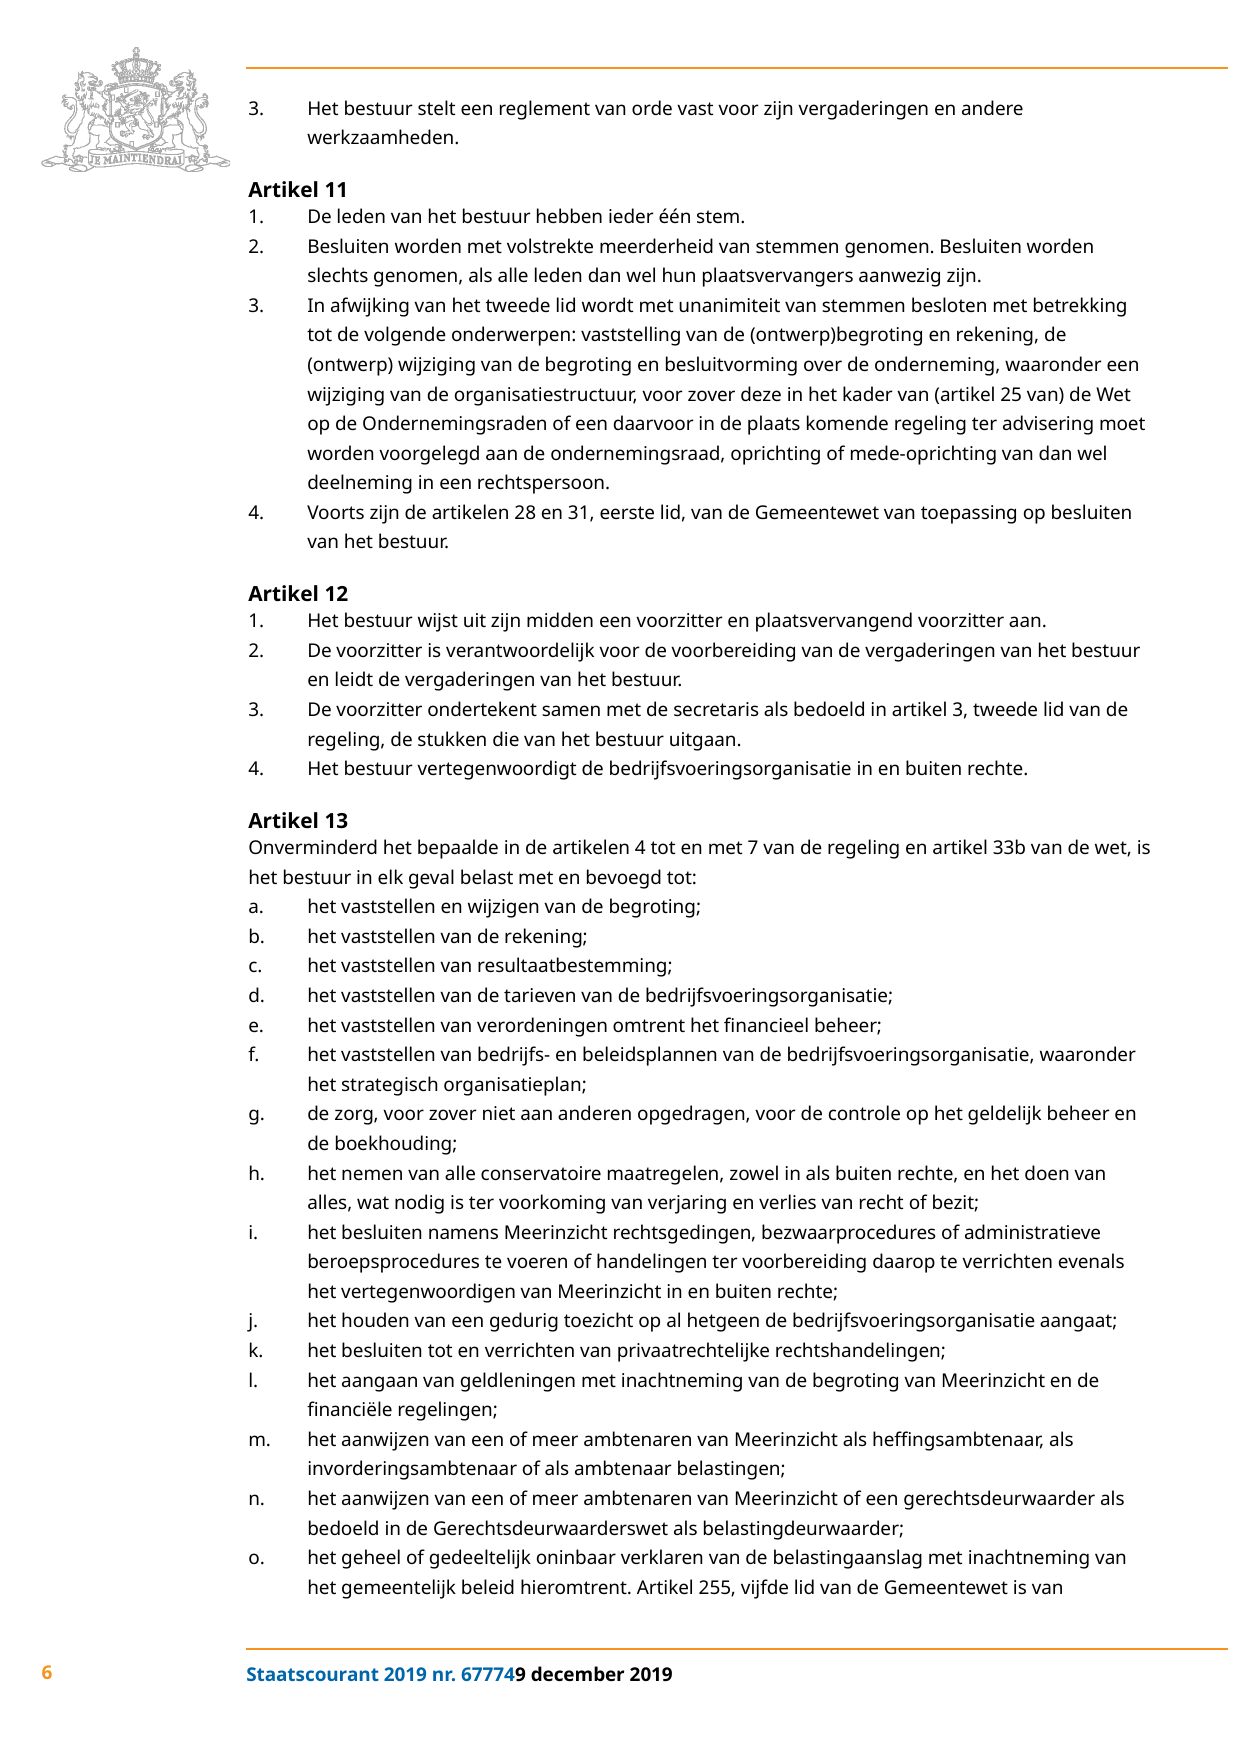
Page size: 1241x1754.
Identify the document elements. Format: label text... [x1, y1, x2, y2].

list het aanwijzen van een of meer ambtenaren van Meerinzicht als heffingsambtenaar, als invorderingsambtenaar of als ambtenaar belastingen; [248, 1426, 1152, 1481]
list het vaststellen van de rekening; [248, 923, 1152, 949]
list De voorzitter is verantwoordelijk voor de voorbereiding van de vergaderingen van het bestuur en leidt de vergaderingen van het bestuur. [248, 637, 1152, 692]
text Onverminderd het bepaalde in de artikelen 4 tot en met 7 van de regeling en artikel 33b van de wet, is het bestuur in elk geval belast met en bevoegd tot: [248, 834, 1152, 889]
list het vaststellen van bedrijfs- en beleidsplannen van de bedrijfsvoeringsorganisatie, waaronder het strategisch organisatieplan; [248, 1041, 1152, 1097]
list Voorts zijn de artikelen 28 en 31, eerste lid, van de Gemeentewet van toepassing op besluiten van het bestuur. [248, 499, 1152, 554]
picture [41, 47, 231, 172]
text Artikel 12 [248, 579, 1152, 607]
list Het bestuur stelt een reglement van orde vast voor zijn vergaderingen en andere werkzaamheden. [248, 95, 1152, 150]
list het vaststellen van de tarieven van de bedrijfsvoeringsorganisatie; [248, 982, 1152, 1008]
text Artikel 13 [248, 806, 1152, 834]
list Besluiten worden met volstrekte meerderheid van stemmen genomen. Besluiten worden slechts genomen, als alle leden dan wel hun plaatsvervangers aanwezig zijn. [248, 233, 1152, 288]
list het besluiten tot en verrichten van privaatrechtelijke rechtshandelingen; [248, 1337, 1152, 1363]
list het vaststellen en wijzigen van de begroting; [248, 893, 1152, 919]
list In afwijking van het tweede lid wordt met unanimiteit van stemmen besloten met betrekking tot de volgende onderwerpen: vaststelling van de (ontwerp)begroting en rekening, de (ontwerp) wijziging van de begroting en besluitvorming over de onderneming, waaronder een wijziging van de organisatiestructuur, voor zover deze in het kader van (artikel 25 van) de Wet op de Ondernemingsraden of een daarvoor in de plaats komende regeling ter advisering moet worden voorgelegd aan de ondernemingsraad, oprichting of mede-oprichting van dan wel deelneming in een rechtspersoon. [248, 292, 1152, 495]
list het vaststellen van verordeningen omtrent het financieel beheer; [248, 1012, 1152, 1037]
list het houden van een gedurig toezicht op al hetgeen de bedrijfsvoeringsorganisatie aangaat; [248, 1308, 1152, 1333]
list het aangaan van geldleningen met inachtneming van de begroting van Meerinzicht en de financiële regelingen; [248, 1367, 1152, 1422]
list de zorg, voor zover niet aan anderen opgedragen, voor de controle op het geldelijk beheer en de boekhouding; [248, 1101, 1152, 1156]
list het besluiten namens Meerinzicht rechtsgedingen, bezwaarprocedures of administratieve beroepsprocedures te voeren of handelingen ter voorbereiding daarop te verrichten evenals het vertegenwoordigen van Meerinzicht in en buiten rechte; [248, 1219, 1152, 1304]
list het aanwijzen van een of meer ambtenaren van Meerinzicht of een gerechtsdeurwaarder als bedoeld in de Gerechtsdeurwaarderswet als belastingdeurwaarder; [248, 1485, 1152, 1540]
list De voorzitter ondertekent samen met de secretaris als bedoeld in artikel 3, tweede lid van de regeling, de stukken die van het bestuur uitgaan. [248, 696, 1152, 752]
text Artikel 11 [248, 175, 1152, 203]
list De leden van het bestuur hebben ieder één stem. [248, 203, 1152, 229]
list Het bestuur wijst uit zijn midden een voorzitter en plaatsvervangend voorzitter aan. [248, 607, 1152, 633]
list het geheel of gedeeltelijk oninbaar verklaren van de belastingaanslag met inachtneming van het gemeentelijk beleid hieromtrent. Artikel 255, vijfde lid van de Gemeentewet is van [248, 1544, 1152, 1599]
list Het bestuur vertegenwoordigt de bedrijfsvoeringsorganisatie in en buiten rechte. [248, 755, 1152, 781]
list het vaststellen van resultaatbestemming; [248, 953, 1152, 978]
list het nemen van alle conservatoire maatregelen, zowel in als buiten rechte, en het doen van alles, wat nodig is ter voorkoming van verjaring en verlies van recht of bezit; [248, 1160, 1152, 1215]
